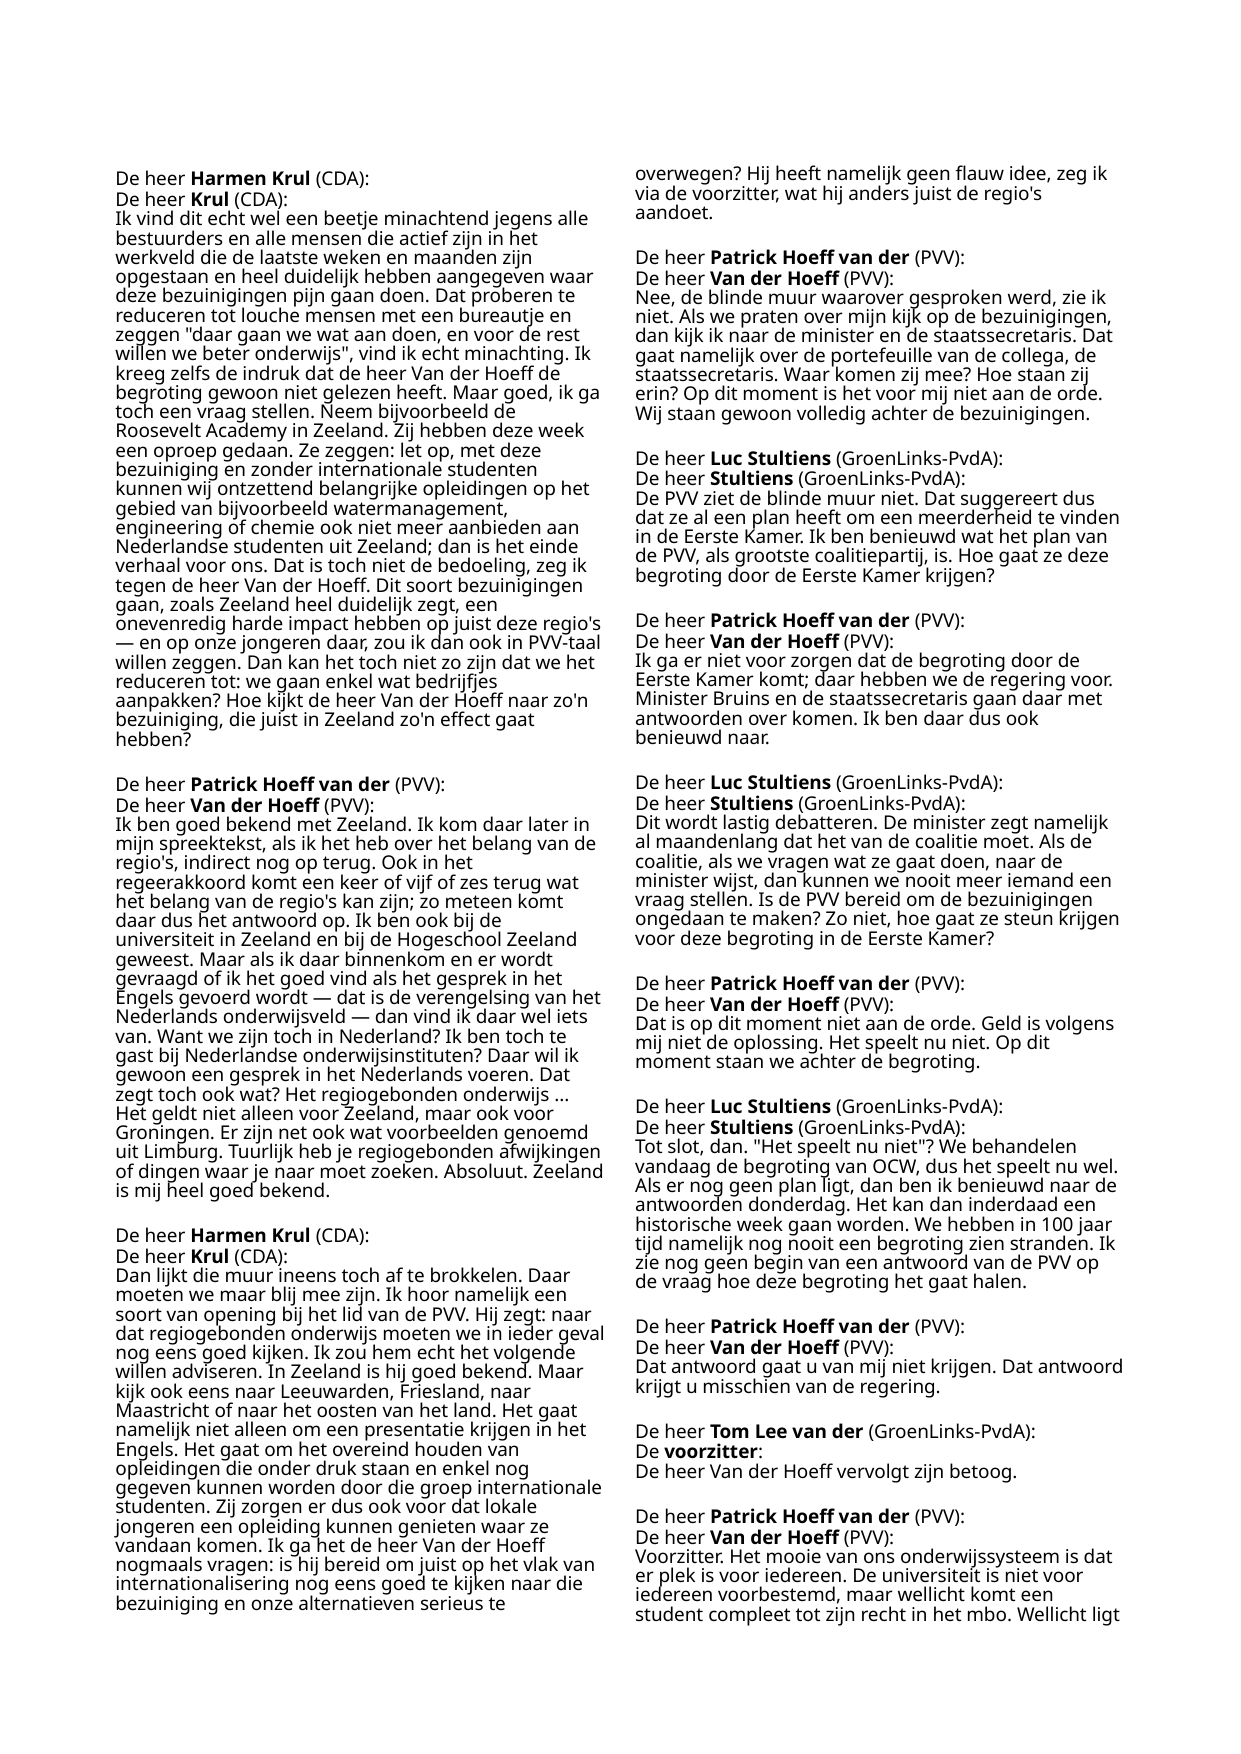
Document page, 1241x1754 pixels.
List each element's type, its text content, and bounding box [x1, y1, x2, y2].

text Dat antwoord gaat u van mij niet krijgen. Dat antwoord krijgt u misschien van de regering. [635, 1358, 1125, 1397]
text De heer Stultiens (GroenLinks-PvdA): [635, 795, 1125, 814]
text Ik ben goed bekend met Zeeland. Ik kom daar later in mijn spreektekst, als ik het heb over het belang van de regio's, indirect nog op terug. Ook in het regeerakkoord komt een keer of vijf of zes terug wat het belang van de regio's kan zijn; zo meteen komt daar dus het antwoord op. Ik ben ook bij de universiteit in Zeeland en bij de Hogeschool Zeeland geweest. Maar als ik daar binnenkom en er wordt gevraagd of ik het goed vind als het gesprek in het Engels gevoerd wordt — dat is de verengelsing van het Nederlands onderwijsveld — dan vind ik daar wel iets van. Want we zijn toch in Nederland? Ik ben toch te gast bij Nederlandse onderwijsinstituten? Daar wil ik gewoon een gesprek in het Nederlands voeren. Dat zegt toch ook wat? Het regiogebonden onderwijs ... Het geldt niet alleen voor Zeeland, maar ook voor Groningen. Er zijn net ook wat voorbeelden genoemd uit Limburg. Tuurlijk heb je regiogebonden afwijkingen of dingen waar je naar moet zoeken. Absoluut. Zeeland is mij heel goed bekend. [115, 816, 605, 1201]
text Ik vind dit echt wel een beetje minachtend jegens alle bestuurders en alle mensen die actief zijn in het werkveld die de laatste weken en maanden zijn opgestaan en heel duidelijk hebben aangegeven waar deze bezuinigingen pijn gaan doen. Dat proberen te reduceren tot louche mensen met een bureautje en zeggen "daar gaan we wat aan doen, en voor de rest willen we beter onderwijs", vind ik echt minachting. Ik kreeg zelfs de indruk dat de heer Van der Hoeff de begroting gewoon niet gelezen heeft. Maar goed, ik ga toch een vraag stellen. Neem bijvoorbeeld de Roosevelt Academy in Zeeland. Zij hebben deze week een oproep gedaan. Ze zeggen: let op, met deze bezuiniging en zonder internationale studenten kunnen wij ontzettend belangrijke opleidingen op het gebied van bijvoorbeeld watermanagement, engineering of chemie ook niet meer aanbieden aan Nederlandse studenten uit Zeeland; dan is het einde verhaal voor ons. Dat is toch niet de bedoeling, zeg ik tegen de heer Van der Hoeff. Dit soort bezuinigingen gaan, zoals Zeeland heel duidelijk zegt, een onevenredig harde impact hebben op juist deze regio's — en op onze jongeren daar, zou ik dan ook in PVV-taal willen zeggen. Dan kan het toch niet zo zijn dat we het reduceren tot: we gaan enkel wat bedrijfjes aanpakken? Hoe kijkt de heer Van der Hoeff naar zo'n bezuiniging, die juist in Zeeland zo'n effect gaat hebben? [115, 210, 605, 750]
text De heer Van der Hoeff (PVV): [635, 1529, 1125, 1548]
text De heer Patrick Hoeff van der (PVV): [635, 607, 1125, 633]
text De heer Van der Hoeff (PVV): [635, 996, 1125, 1015]
text De heer Krul (CDA): [115, 1248, 605, 1267]
text Tot slot, dan. "Het speelt nu niet"? We behandelen vandaag de begroting van OCW, dus het speelt nu wel. Als er nog geen plan ligt, dan ben ik benieuwd naar de antwoorden donderdag. Het kan dan inderdaad een historische week gaan worden. We hebben in 100 jaar tijd namelijk nog nooit een begroting zien stranden. Ik zie nog geen begin van een antwoord van de PVV op de vraag hoe deze begroting het gaat halen. [635, 1138, 1125, 1293]
text De heer Tom Lee van der (GroenLinks-PvdA): [635, 1418, 1125, 1443]
text De heer Van der Hoeff vervolgt zijn betoog. [635, 1463, 1125, 1482]
text De PVV ziet de blinde muur niet. Dat suggereert dus dat ze al een plan heeft om een meerderheid te vinden in de Eerste Kamer. Ik ben benieuwd wat het plan van de PVV, als grootste coalitiepartij, is. Hoe gaat ze deze begroting door de Eerste Kamer krijgen? [635, 490, 1125, 586]
text overwegen? Hij heeft namelijk geen flauw idee, zeg ik via de voorzitter, wat hij anders juist de regio's aandoet. [635, 165, 1125, 223]
text De heer Patrick Hoeff van der (PVV): [635, 1503, 1125, 1529]
text Dit wordt lastig debatteren. De minister zegt namelijk al maandenlang dat het van de coalitie moet. Als de coalitie, als we vragen wat ze gaat doen, naar de minister wijst, dan kunnen we nooit meer iemand een vraag stellen. Is de PVV bereid om de bezuinigingen ongedaan te maken? Zo niet, hoe gaat ze steun krijgen voor deze begroting in de Eerste Kamer? [635, 814, 1125, 949]
text De heer Luc Stultiens (GroenLinks-PvdA): [635, 445, 1125, 470]
text Nee, de blinde muur waarover gesproken werd, zie ik niet. Als we praten over mijn kijk op de bezuinigingen, dan kijk ik naar de minister en de staatssecretaris. Dat gaat namelijk over de portefeuille van de collega, de staatssecretaris. Waar komen zij mee? Hoe staan zij erin? Op dit moment is het voor mij niet aan de orde. Wij staan gewoon volledig achter de bezuinigingen. [635, 289, 1125, 424]
text De heer Stultiens (GroenLinks-PvdA): [635, 470, 1125, 490]
text De heer Stultiens (GroenLinks-PvdA): [635, 1119, 1125, 1138]
text De heer Harmen Krul (CDA): [115, 1222, 605, 1248]
text De heer Patrick Hoeff van der (PVV): [635, 970, 1125, 996]
text Voorzitter. Het mooie van ons onderwijssysteem is dat er plek is voor iedereen. De universiteit is niet voor iedereen voorbestemd, maar wellicht komt een student compleet tot zijn recht in het mbo. Wellicht ligt [635, 1548, 1125, 1625]
text De heer Luc Stultiens (GroenLinks-PvdA): [635, 769, 1125, 795]
text De heer Krul (CDA): [115, 191, 605, 210]
text De heer Van der Hoeff (PVV): [635, 1339, 1125, 1358]
text De heer Harmen Krul (CDA): [115, 165, 605, 191]
text De heer Van der Hoeff (PVV): [635, 270, 1125, 289]
text Dat is op dit moment niet aan de orde. Geld is volgens mij niet de oplossing. Het speelt nu niet. Op dit moment staan we achter de begroting. [635, 1015, 1125, 1073]
text De heer Van der Hoeff (PVV): [635, 633, 1125, 652]
text De heer Patrick Hoeff van der (PVV): [115, 771, 605, 797]
text De heer Van der Hoeff (PVV): [115, 797, 605, 816]
text Dan lijkt die muur ineens toch af te brokkelen. Daar moeten we maar blij mee zijn. Ik hoor namelijk een soort van opening bij het lid van de PVV. Hij zegt: naar dat regiogebonden onderwijs moeten we in ieder geval nog eens goed kijken. Ik zou hem echt het volgende willen adviseren. In Zeeland is hij goed bekend. Maar kijk ook eens naar Leeuwarden, Friesland, naar Maastricht of naar het oosten van het land. Het gaat namelijk niet alleen om een presentatie krijgen in het Engels. Het gaat om het overeind houden van opleidingen die onder druk staan en enkel nog gegeven kunnen worden door die groep internationale studenten. Zij zorgen er dus ook voor dat lokale jongeren een opleiding kunnen genieten waar ze vandaan komen. Ik ga het de heer Van der Hoeff nogmaals vragen: is hij bereid om juist op het vlak van internationalisering nog eens goed te kijken naar die bezuiniging en onze alternatieven serieus te [115, 1267, 605, 1614]
text De heer Luc Stultiens (GroenLinks-PvdA): [635, 1093, 1125, 1119]
text De voorzitter: [635, 1443, 1125, 1463]
text De heer Patrick Hoeff van der (PVV): [635, 244, 1125, 270]
text Ik ga er niet voor zorgen dat de begroting door de Eerste Kamer komt; daar hebben we de regering voor. Minister Bruins en de staatssecretaris gaan daar met antwoorden over komen. Ik ben daar dus ook benieuwd naar. [635, 652, 1125, 748]
text De heer Patrick Hoeff van der (PVV): [635, 1313, 1125, 1339]
